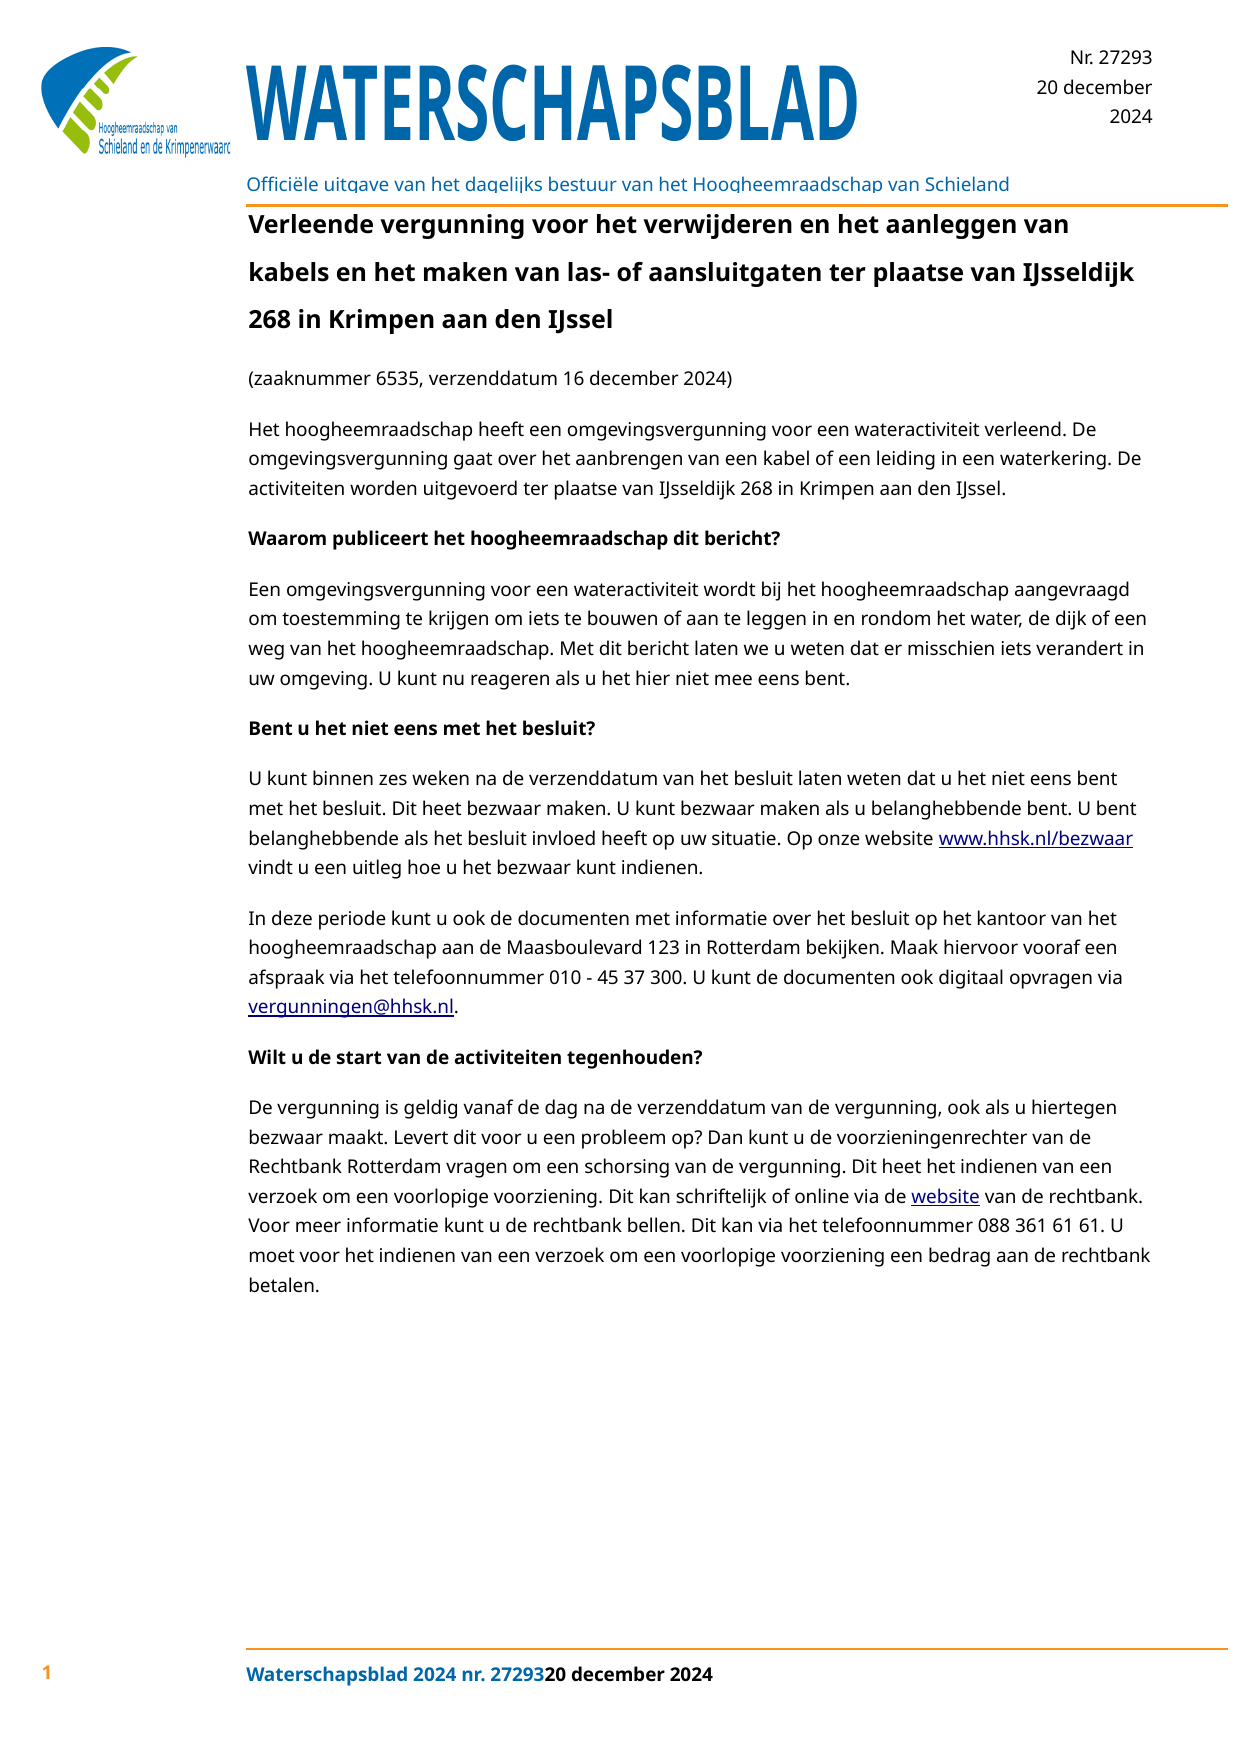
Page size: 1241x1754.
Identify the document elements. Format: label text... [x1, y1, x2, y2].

text Wilt u de start van de activiteiten tegenhouden? [248, 1044, 1152, 1069]
text Het hoogheemraadschap heeft een omgevingsvergunning voor een wateractiviteit verleend. De omgevingsvergunning gaat over het aanbrengen van een kabel of een leiding in een waterkering. De activiteiten worden uitgevoerd ter plaatse van IJsseldijk 268 in Krimpen aan den IJssel. [248, 416, 1152, 501]
text De vergunning is geldig vanaf de dag na de verzenddatum van de vergunning, ook als u hiertegen bezwaar maakt. Levert dit voor u een probleem op? Dan kunt u de voorzieningenrechter van de Rechtbank Rotterdam vragen om een schorsing van de vergunning. Dit heet het indienen van een verzoek om een voorlopige voorziening. Dit kan schriftelijk of online via de website van de rechtbank. Voor meer informatie kunt u de rechtbank bellen. Dit kan via het telefoonnummer 088 361 61 61. U moet voor het indienen van een verzoek om een voorlopige voorziening een bedrag aan de rechtbank betalen. [248, 1094, 1152, 1297]
text U kunt binnen zes weken na de verzenddatum van het besluit laten weten dat u het niet eens bent met het besluit. Dit heet bezwaar maken. U kunt bezwaar maken als u belanghebbende bent. U bent belanghebbende als het besluit invloed heeft op uw situatie. Op onze website www.hhsk.nl/bezwaar vindt u een uitleg hoe u het bezwaar kunt indienen. [248, 766, 1152, 880]
text Een omgevingsvergunning voor een wateractiviteit wordt bij het hoogheemraadschap aangevraagd om toestemming te krijgen om iets te bouwen of aan te leggen in en rondom het water, de dijk of een weg van het hoogheemraadschap. Met dit bericht laten we u weten dat er misschien iets verandert in uw omgeving. U kunt nu reageren als u het hier niet mee eens bent. [248, 576, 1152, 690]
picture [41, 47, 231, 172]
text (zaaknummer 6535, verzenddatum 16 december 2024) [248, 366, 1152, 391]
text In deze periode kunt u ook de documenten met informatie over het besluit op het kantoor van het hoogheemraadschap aan de Maasboulevard 123 in Rotterdam bekijken. Maak hiervoor vooraf een afspraak via het telefoonnummer 010 - 45 37 300. U kunt de documenten ook digitaal opvragen via vergunningen@hhsk.nl. [248, 905, 1152, 1019]
text Bent u het niet eens met het besluit? [248, 715, 1152, 741]
text Verleende vergunning voor het verwijderen en het aanleggen van kabels en het maken van las- of aansluitgaten ter plaatse van IJsseldijk 268 in Krimpen aan den IJssel [248, 207, 1152, 336]
text Waarom publiceert het hoogheemraadschap dit bericht? [248, 526, 1152, 551]
